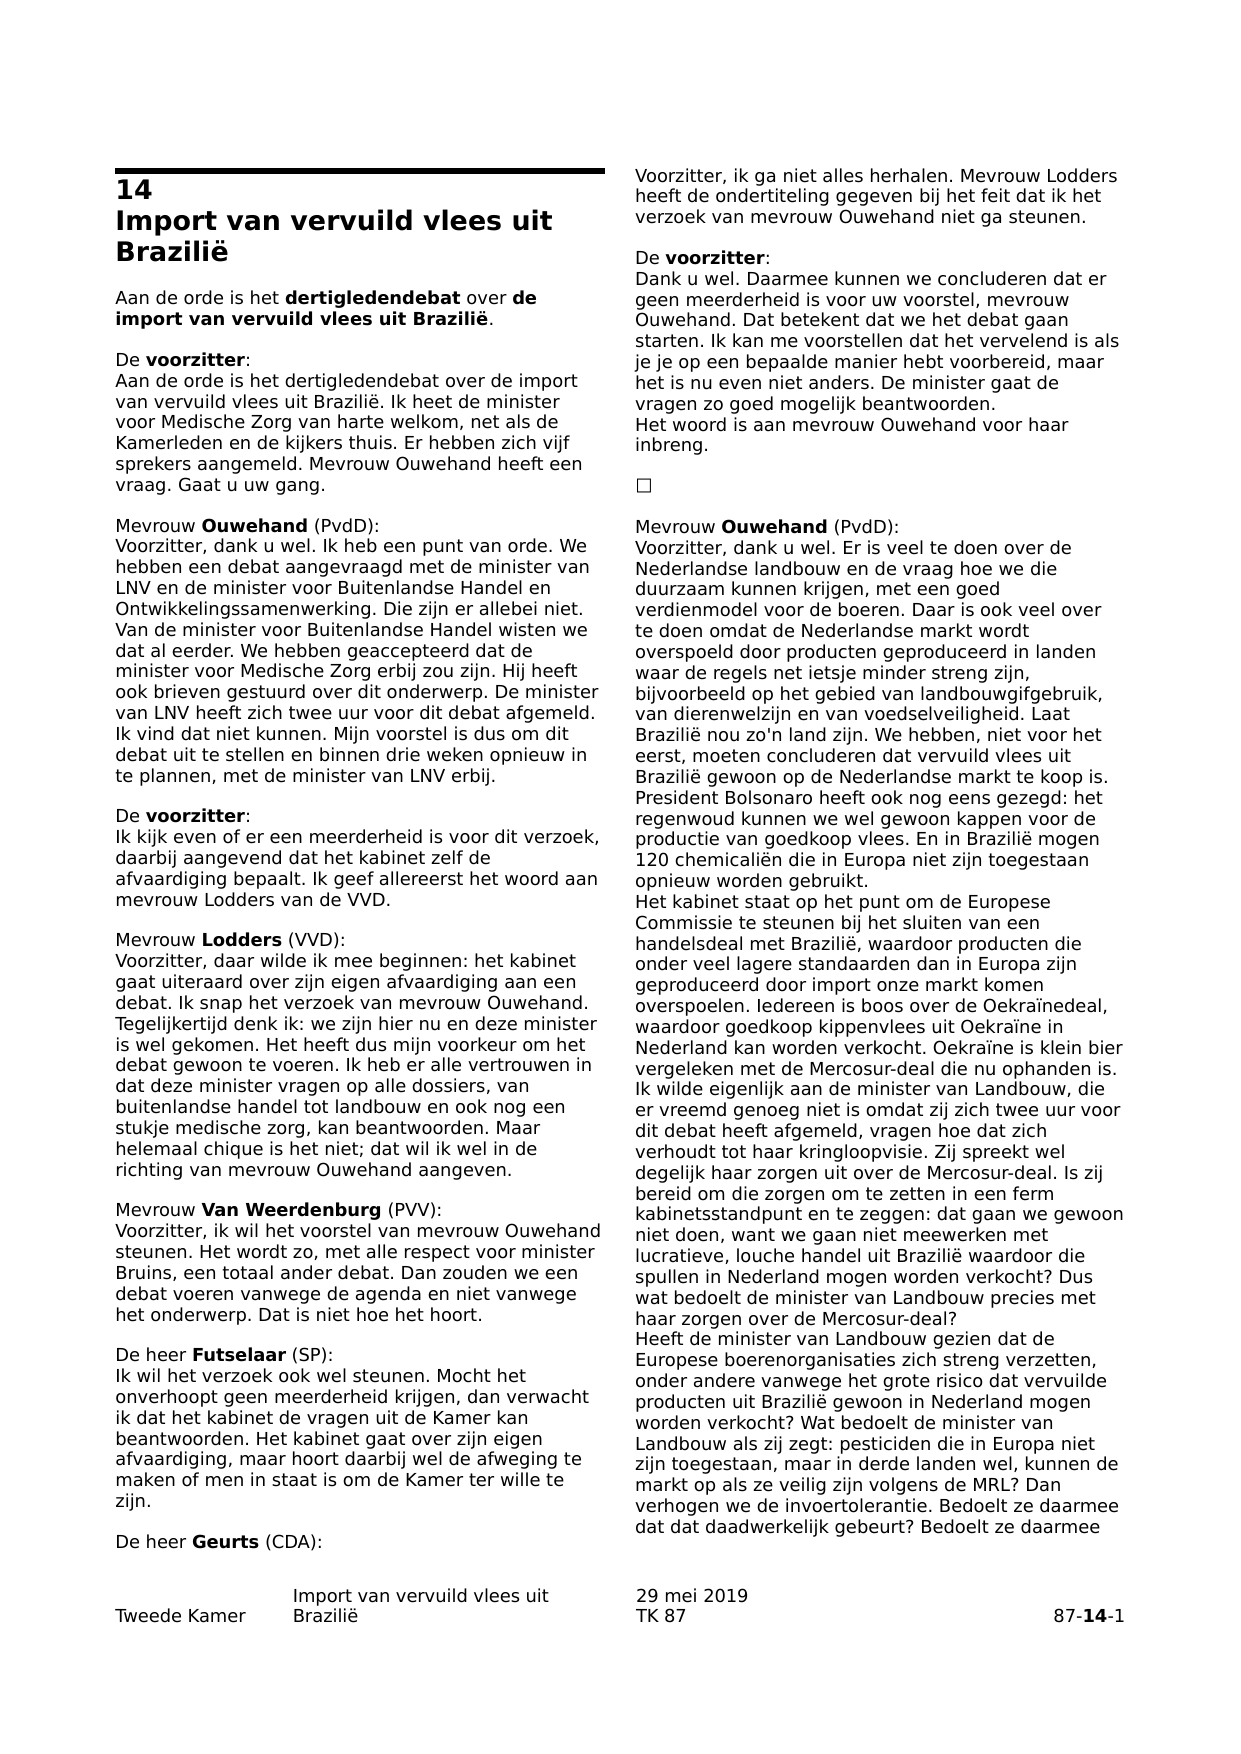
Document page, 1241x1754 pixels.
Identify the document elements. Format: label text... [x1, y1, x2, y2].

text Het kabinet staat op het punt om de Europese Commissie te steunen bij het sluiten van een handelsdeal met Brazilië, waardoor producten die onder veel lagere standaarden dan in Europa zijn geproduceerd door import onze markt komen overspoelen. Iedereen is boos over de Oekraïnedeal, waardoor goedkoop kippenvlees uit Oekraïne in Nederland kan worden verkocht. Oekraïne is klein bier vergeleken met de Mercosur-deal die nu ophanden is. Ik wilde eigenlijk aan de minister van Landbouw, die er vreemd genoeg niet is omdat zij zich twee uur voor dit debat heeft afgemeld, vragen hoe dat zich verhoudt tot haar kringloopvisie. Zij spreekt wel degelijk haar zorgen uit over de Mercosur-deal. Is zij bereid om die zorgen om te zetten in een ferm kabinetsstandpunt en te zeggen: dat gaan we gewoon niet doen, want we gaan niet meewerken met lucratieve, louche handel uit Brazilië waardoor die spullen in Nederland mogen worden verkocht? Dus wat bedoelt de minister van Landbouw precies met haar zorgen over de Mercosur-deal? [635, 892, 1125, 1329]
text Het woord is aan mevrouw Ouwehand voor haar inbreng. [635, 414, 1125, 456]
text De voorzitter: [115, 806, 605, 827]
text De voorzitter: [635, 248, 1125, 268]
text Mevrouw Lodders (VVD): [115, 930, 605, 951]
text Heeft de minister van Landbouw gezien dat de Europese boerenorganisaties zich streng verzetten, onder andere vanwege het grote risico dat vervuilde producten uit Brazilië gewoon in Nederland mogen worden verkocht? Wat bedoelt de minister van Landbouw als zij zegt: pesticiden die in Europa niet zijn toegestaan, maar in derde landen wel, kunnen de markt op als ze veilig zijn volgens de MRL? Dan verhogen we de invoertolerantie. Bedoelt ze daarmee dat dat daadwerkelijk gebeurt? Bedoelt ze daarmee [635, 1329, 1125, 1537]
text Aan de orde is het dertigledendebat over de import van vervuild vlees uit Brazilië. Ik heet de minister voor Medische Zorg van harte welkom, net als de Kamerleden en de kijkers thuis. Er hebben zich vijf sprekers aangemeld. Mevrouw Ouwehand heeft een vraag. Gaat u uw gang. [115, 371, 605, 496]
text ⬜ [635, 476, 1125, 497]
text Voorzitter, ik wil het voorstel van mevrouw Ouwehand steunen. Het wordt zo, met alle respect voor minister Bruins, een totaal ander debat. Dan zouden we een debat voeren vanwege de agenda en niet vanwege het onderwerp. Dat is niet hoe het hoort. [115, 1221, 605, 1325]
text De heer Geurts (CDA): [115, 1532, 605, 1552]
text Mevrouw Ouwehand (PvdD): [115, 516, 605, 536]
title 14 Import van vervuild vlees uit Brazilië [115, 174, 605, 268]
text De voorzitter: [115, 350, 605, 371]
text De heer Futselaar (SP): [115, 1345, 605, 1366]
text Voorzitter, dank u wel. Ik heb een punt van orde. We hebben een debat aangevraagd met de minister van LNV en de minister voor Buitenlandse Handel en Ontwikkelingssamenwerking. Die zijn er allebei niet. Van de minister voor Buitenlandse Handel wisten we dat al eerder. We hebben geaccepteerd dat de minister voor Medische Zorg erbij zou zijn. Hij heeft ook brieven gestuurd over dit onderwerp. De minister van LNV heeft zich twee uur voor dit debat afgemeld. Ik vind dat niet kunnen. Mijn voorstel is dus om dit debat uit te stellen en binnen drie weken opnieuw in te plannen, met de minister van LNV erbij. [115, 536, 605, 786]
text Ik kijk even of er een meerderheid is voor dit verzoek, daarbij aangevend dat het kabinet zelf de afvaardiging bepaalt. Ik geef allereerst het woord aan mevrouw Lodders van de VVD. [115, 827, 605, 910]
text Voorzitter, ik ga niet alles herhalen. Mevrouw Lodders heeft de ondertiteling gegeven bij het feit dat ik het verzoek van mevrouw Ouwehand niet ga steunen. [635, 165, 1125, 228]
text Dank u wel. Daarmee kunnen we concluderen dat er geen meerderheid is voor uw voorstel, mevrouw Ouwehand. Dat betekent dat we het debat gaan starten. Ik kan me voorstellen dat het vervelend is als je je op een bepaalde manier hebt voorbereid, maar het is nu even niet anders. De minister gaat de vragen zo goed mogelijk beantwoorden. [635, 268, 1125, 414]
text Mevrouw Ouwehand (PvdD): [635, 517, 1125, 537]
text Voorzitter, daar wilde ik mee beginnen: het kabinet gaat uiteraard over zijn eigen afvaardiging aan een debat. Ik snap het verzoek van mevrouw Ouwehand. Tegelijkertijd denk ik: we zijn hier nu en deze minister is wel gekomen. Het heeft dus mijn voorkeur om het debat gewoon te voeren. Ik heb er alle vertrouwen in dat deze minister vragen op alle dossiers, van buitenlandse handel tot landbouw en ook nog een stukje medische zorg, kan beantwoorden. Maar helemaal chique is het niet; dat wil ik wel in de richting van mevrouw Ouwehand aangeven. [115, 951, 605, 1180]
text Mevrouw Van Weerdenburg (PVV): [115, 1200, 605, 1221]
text Voorzitter, dank u wel. Er is veel te doen over de Nederlandse landbouw en de vraag hoe we die duurzaam kunnen krijgen, met een goed verdienmodel voor de boeren. Daar is ook veel over te doen omdat de Nederlandse markt wordt overspoeld door producten geproduceerd in landen waar de regels net ietsje minder streng zijn, bijvoorbeeld op het gebied van landbouwgifgebruik, van dierenwelzijn en van voedselveiligheid. Laat Brazilië nou zo'n land zijn. We hebben, niet voor het eerst, moeten concluderen dat vervuild vlees uit Brazilië gewoon op de Nederlandse markt te koop is. President Bolsonaro heeft ook nog eens gezegd: het regenwoud kunnen we wel gewoon kappen voor de productie van goedkoop vlees. En in Brazilië mogen 120 chemicaliën die in Europa niet zijn toegestaan opnieuw worden gebruikt. [635, 537, 1125, 892]
text Ik wil het verzoek ook wel steunen. Mocht het onverhoopt geen meerderheid krijgen, dan verwacht ik dat het kabinet de vragen uit de Kamer kan beantwoorden. Het kabinet gaat over zijn eigen afvaardiging, maar hoort daarbij wel de afweging te maken of men in staat is om de Kamer ter wille te zijn. [115, 1366, 605, 1512]
text Aan de orde is het dertigledendebat over de import van vervuild vlees uit Brazilië. [115, 288, 605, 330]
